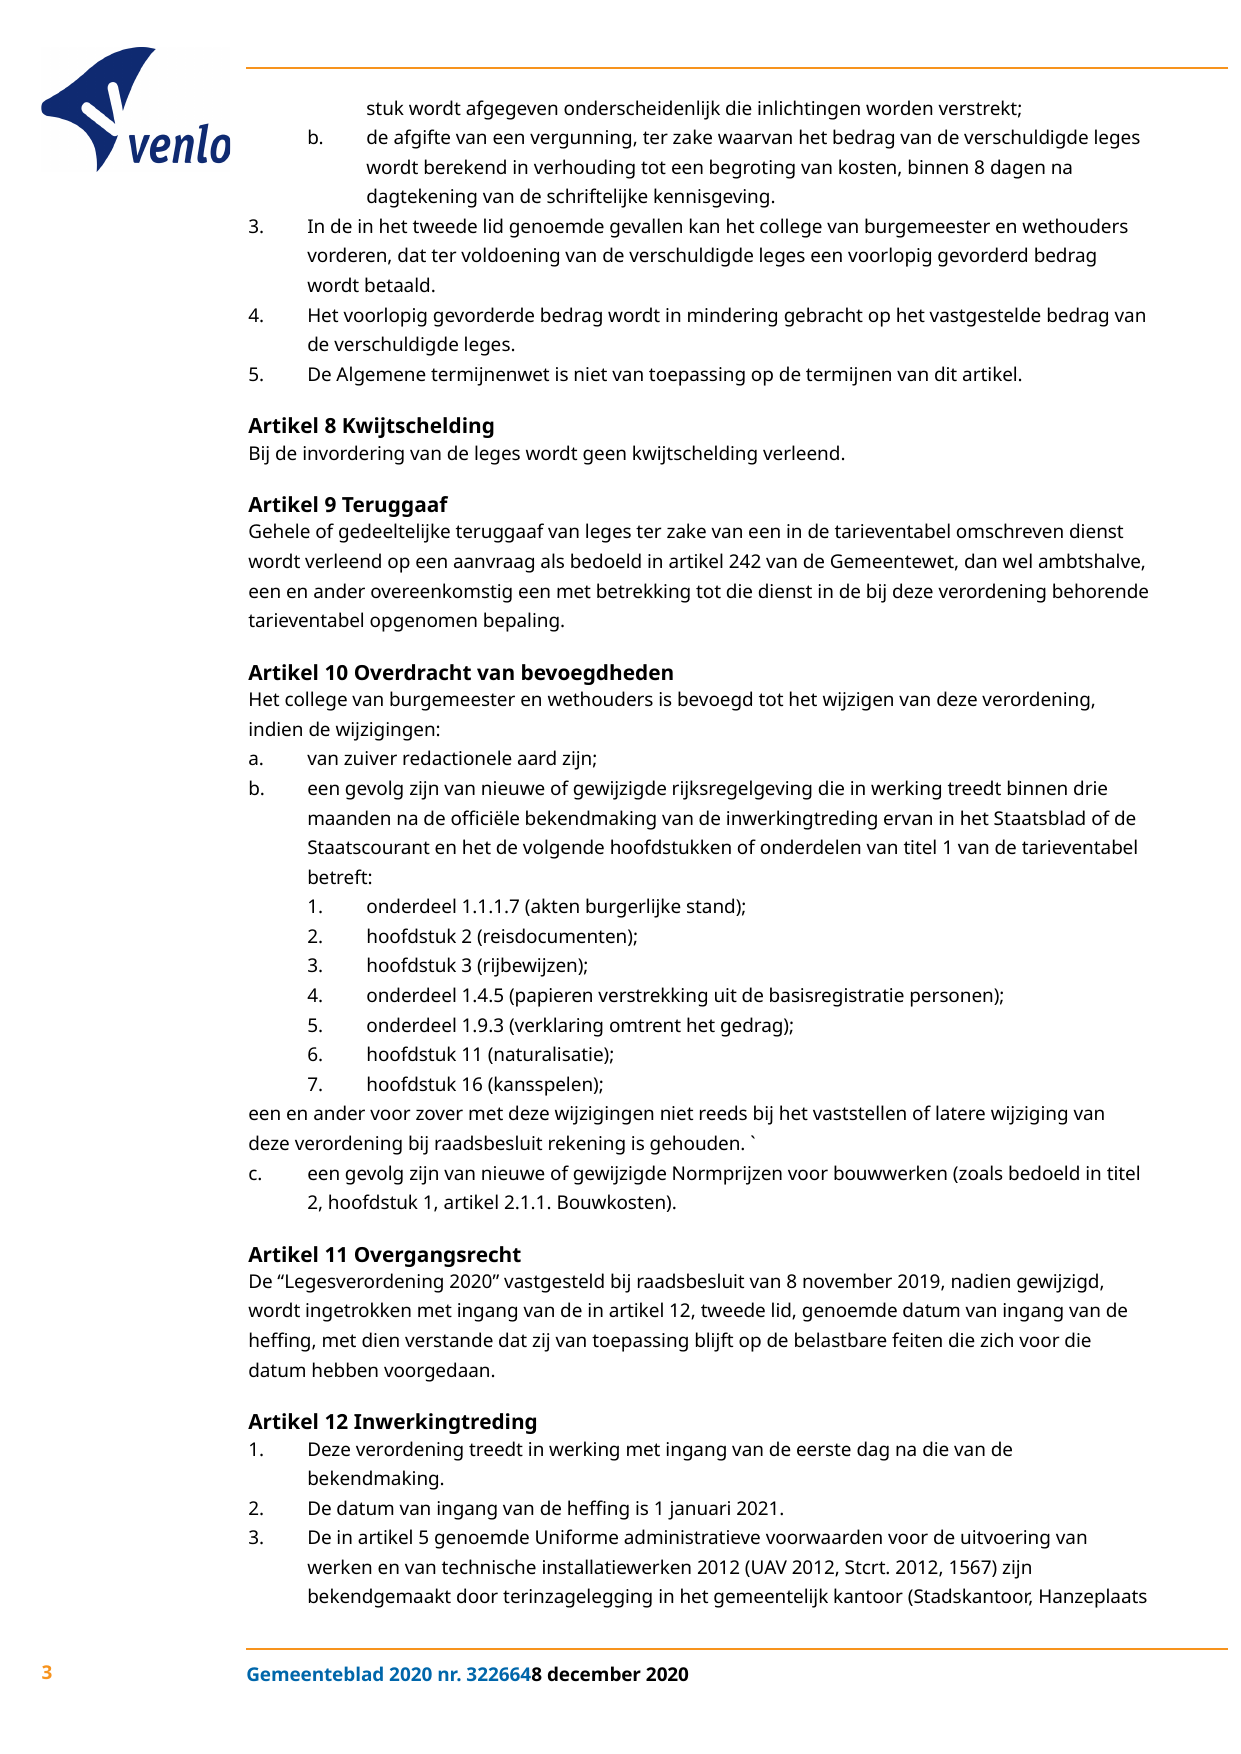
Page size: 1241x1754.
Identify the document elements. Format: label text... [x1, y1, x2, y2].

text Artikel 11 Overgangsrecht [248, 1240, 1152, 1268]
list onderdeel 1.9.3 (verklaring omtrent het gedrag); [307, 1012, 1152, 1037]
text Bij de invordering van de leges wordt geen kwijtschelding verleend. [248, 440, 1152, 466]
list stuk wordt afgegeven onderscheidenlijk die inlichtingen worden verstrekt; [307, 95, 1152, 121]
list hoofdstuk 3 (rijbewijzen); [307, 953, 1152, 978]
list Het voorlopig gevorderde bedrag wordt in mindering gebracht op het vastgestelde bedrag van de verschuldigde leges. [248, 302, 1152, 357]
text Het college van burgemeester en wethouders is bevoegd tot het wijzigen van deze verordening, indien de wijzigingen: [248, 686, 1152, 742]
list De datum van ingang van de heffing is 1 januari 2021. [248, 1495, 1152, 1521]
list een gevolg zijn van nieuwe of gewijzigde rijksregelgeving die in werking treedt binnen drie maanden na de officiële bekendmaking van de inwerkingtreding ervan in het Staatsblad of de Staatscourant en het de volgende hoofdstukken of onderdelen van titel 1 van de tarieventabel betreft: [248, 775, 1152, 889]
list van zuiver redactionele aard zijn; [248, 746, 1152, 771]
list De in artikel 5 genoemde Uniforme administratieve voorwaarden voor de uitvoering van werken en van technische installatiewerken 2012 (UAV 2012, Stcrt. 2012, 1567) zijn bekendgemaakt door terinzagelegging in het gemeentelijk kantoor (Stadskantoor, Hanzeplaats [248, 1524, 1152, 1609]
text Artikel 12 Inwerkingtreding [248, 1407, 1152, 1436]
list hoofdstuk 16 (kansspelen); [307, 1071, 1152, 1097]
list een gevolg zijn van nieuwe of gewijzigde Normprijzen voor bouwwerken (zoals bedoeld in titel 2, hoofdstuk 1, artikel 2.1.1. Bouwkosten). [248, 1160, 1152, 1215]
list Deze verordening treedt in werking met ingang van de eerste dag na die van de bekendmaking. [248, 1436, 1152, 1491]
picture [41, 47, 231, 172]
list In de in het tweede lid genoemde gevallen kan het college van burgemeester en wethouders vorderen, dat ter voldoening van de verschuldigde leges een voorlopig gevorderd bedrag wordt betaald. [248, 213, 1152, 298]
text Artikel 10 Overdracht van bevoegdheden [248, 658, 1152, 686]
list de afgifte van een vergunning, ter zake waarvan het bedrag van de verschuldigde leges wordt berekend in verhouding tot een begroting van kosten, binnen 8 dagen na dagtekening van de schriftelijke kennisgeving. [307, 124, 1152, 209]
text Gehele of gedeeltelijke teruggaaf van leges ter zake van een in de tarieventabel omschreven dienst wordt verleend op een aanvraag als bedoeld in artikel 242 van de Gemeentewet, dan wel ambtshalve, een en ander overeenkomstig een met betrekking tot die dienst in de bij deze verordening behorende tarieventabel opgenomen bepaling. [248, 519, 1152, 633]
text Artikel 8 Kwijtschelding [248, 411, 1152, 440]
list hoofdstuk 11 (naturalisatie); [307, 1041, 1152, 1067]
text De “Legesverordening 2020” vastgesteld bij raadsbesluit van 8 november 2019, nadien gewijzigd, wordt ingetrokken met ingang van de in artikel 12, tweede lid, genoemde datum van ingang van de heffing, met dien verstande dat zij van toepassing blijft op de belastbare feiten die zich voor die datum hebben voorgedaan. [248, 1268, 1152, 1383]
list onderdeel 1.1.1.7 (akten burgerlijke stand); [307, 893, 1152, 919]
text een en ander voor zover met deze wijzigingen niet reeds bij het vaststellen of latere wijziging van deze verordening bij raadsbesluit rekening is gehouden. ` [248, 1101, 1152, 1156]
list onderdeel 1.4.5 (papieren verstrekking uit de basisregistratie personen); [307, 982, 1152, 1008]
list De Algemene termijnenwet is niet van toepassing op de termijnen van dit artikel. [248, 361, 1152, 387]
text Artikel 9 Teruggaaf [248, 490, 1152, 519]
list hoofdstuk 2 (reisdocumenten); [307, 923, 1152, 949]
